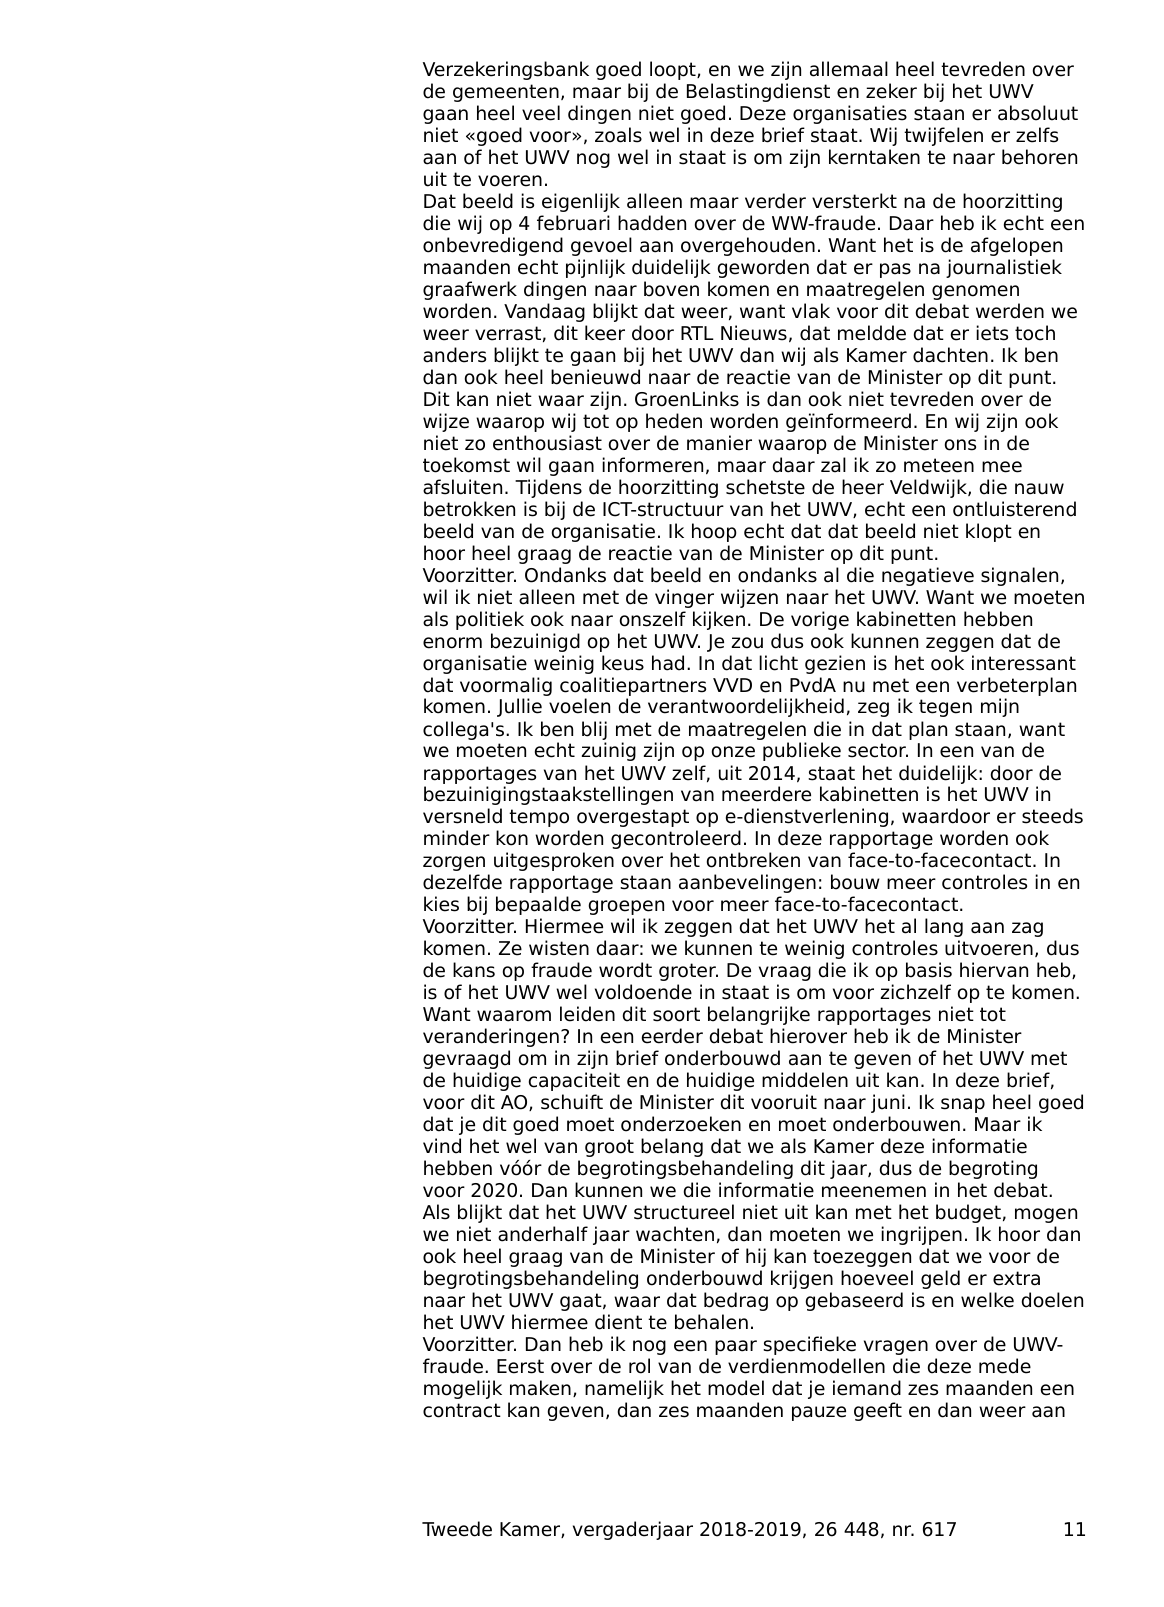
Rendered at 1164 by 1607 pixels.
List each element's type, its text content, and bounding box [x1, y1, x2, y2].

text Voorzitter. Dan heb ik nog een paar specifieke vragen over de UWV-fraude. Eerst over de rol van de verdienmodellen die deze mede mogelijk maken, namelijk het model dat je iemand zes maanden een contract kan geven, dan zes maanden pauze geeft en dan weer aan [422, 1334, 1087, 1422]
text Voorzitter. Hiermee wil ik zeggen dat het UWV het al lang aan zag komen. Ze wisten daar: we kunnen te weinig controles uitvoeren, dus de kans op fraude wordt groter. De vraag die ik op basis hiervan heb, is of het UWV wel voldoende in staat is om voor zichzelf op te komen. Want waarom leiden dit soort belangrijke rapportages niet tot veranderingen? In een eerder debat hierover heb ik de Minister gevraagd om in zijn brief onderbouwd aan te geven of het UWV met de huidige capaciteit en de huidige middelen uit kan. In deze brief, voor dit AO, schuift de Minister dit vooruit naar juni. Ik snap heel goed dat je dit goed moet onderzoeken en moet onderbouwen. Maar ik vind het wel van groot belang dat we als Kamer deze informatie hebben vóór de begrotingsbehandeling dit jaar, dus de begroting voor 2020. Dan kunnen we die informatie meenemen in het debat. Als blijkt dat het UWV structureel niet uit kan met het budget, mogen we niet anderhalf jaar wachten, dan moeten we ingrijpen. Ik hoor dan ook heel graag van de Minister of hij kan toezeggen dat we voor de begrotingsbehandeling onderbouwd krijgen hoeveel geld er extra naar het UWV gaat, waar dat bedrag op gebaseerd is en welke doelen het UWV hiermee dient te behalen. [422, 916, 1087, 1334]
text Verzekeringsbank goed loopt, en we zijn allemaal heel tevreden over de gemeenten, maar bij de Belastingdienst en zeker bij het UWV gaan heel veel dingen niet goed. Deze organisaties staan er absoluut niet «goed voor», zoals wel in deze brief staat. Wij twijfelen er zelfs aan of het UWV nog wel in staat is om zijn kerntaken te naar behoren uit te voeren. [422, 59, 1087, 191]
text Dat beeld is eigenlijk alleen maar verder versterkt na de hoorzitting die wij op 4 februari hadden over de WW-fraude. Daar heb ik echt een onbevredigend gevoel aan overgehouden. Want het is de afgelopen maanden echt pijnlijk duidelijk geworden dat er pas na journalistiek graafwerk dingen naar boven komen en maatregelen genomen worden. Vandaag blijkt dat weer, want vlak voor dit debat werden we weer verrast, dit keer door RTL Nieuws, dat meldde dat er iets toch anders blijkt te gaan bij het UWV dan wij als Kamer dachten. Ik ben dan ook heel benieuwd naar de reactie van de Minister op dit punt. [422, 191, 1087, 389]
text Voorzitter. Ondanks dat beeld en ondanks al die negatieve signalen, wil ik niet alleen met de vinger wijzen naar het UWV. Want we moeten als politiek ook naar onszelf kijken. De vorige kabinetten hebben enorm bezuinigd op het UWV. Je zou dus ook kunnen zeggen dat de organisatie weinig keus had. In dat licht gezien is het ook interessant dat voormalig coalitiepartners VVD en PvdA nu met een verbeterplan komen. Jullie voelen de verantwoordelijkheid, zeg ik tegen mijn collega's. Ik ben blij met de maatregelen die in dat plan staan, want we moeten echt zuinig zijn op onze publieke sector. In een van de rapportages van het UWV zelf, uit 2014, staat het duidelijk: door de bezuinigingstaakstellingen van meerdere kabinetten is het UWV in versneld tempo overgestapt op e-dienstverlening, waardoor er steeds minder kon worden gecontroleerd. In deze rapportage worden ook zorgen uitgesproken over het ontbreken van face-to-facecontact. In dezelfde rapportage staan aanbevelingen: bouw meer controles in en kies bij bepaalde groepen voor meer face-to-facecontact. [422, 564, 1087, 916]
text Dit kan niet waar zijn. GroenLinks is dan ook niet tevreden over de wijze waarop wij tot op heden worden geïnformeerd. En wij zijn ook niet zo enthousiast over de manier waarop de Minister ons in de toekomst wil gaan informeren, maar daar zal ik zo meteen mee afsluiten. Tijdens de hoorzitting schetste de heer Veldwijk, die nauw betrokken is bij de ICT-structuur van het UWV, echt een ontluisterend beeld van de organisatie. Ik hoop echt dat dat beeld niet klopt en hoor heel graag de reactie van de Minister op dit punt. [422, 389, 1087, 564]
